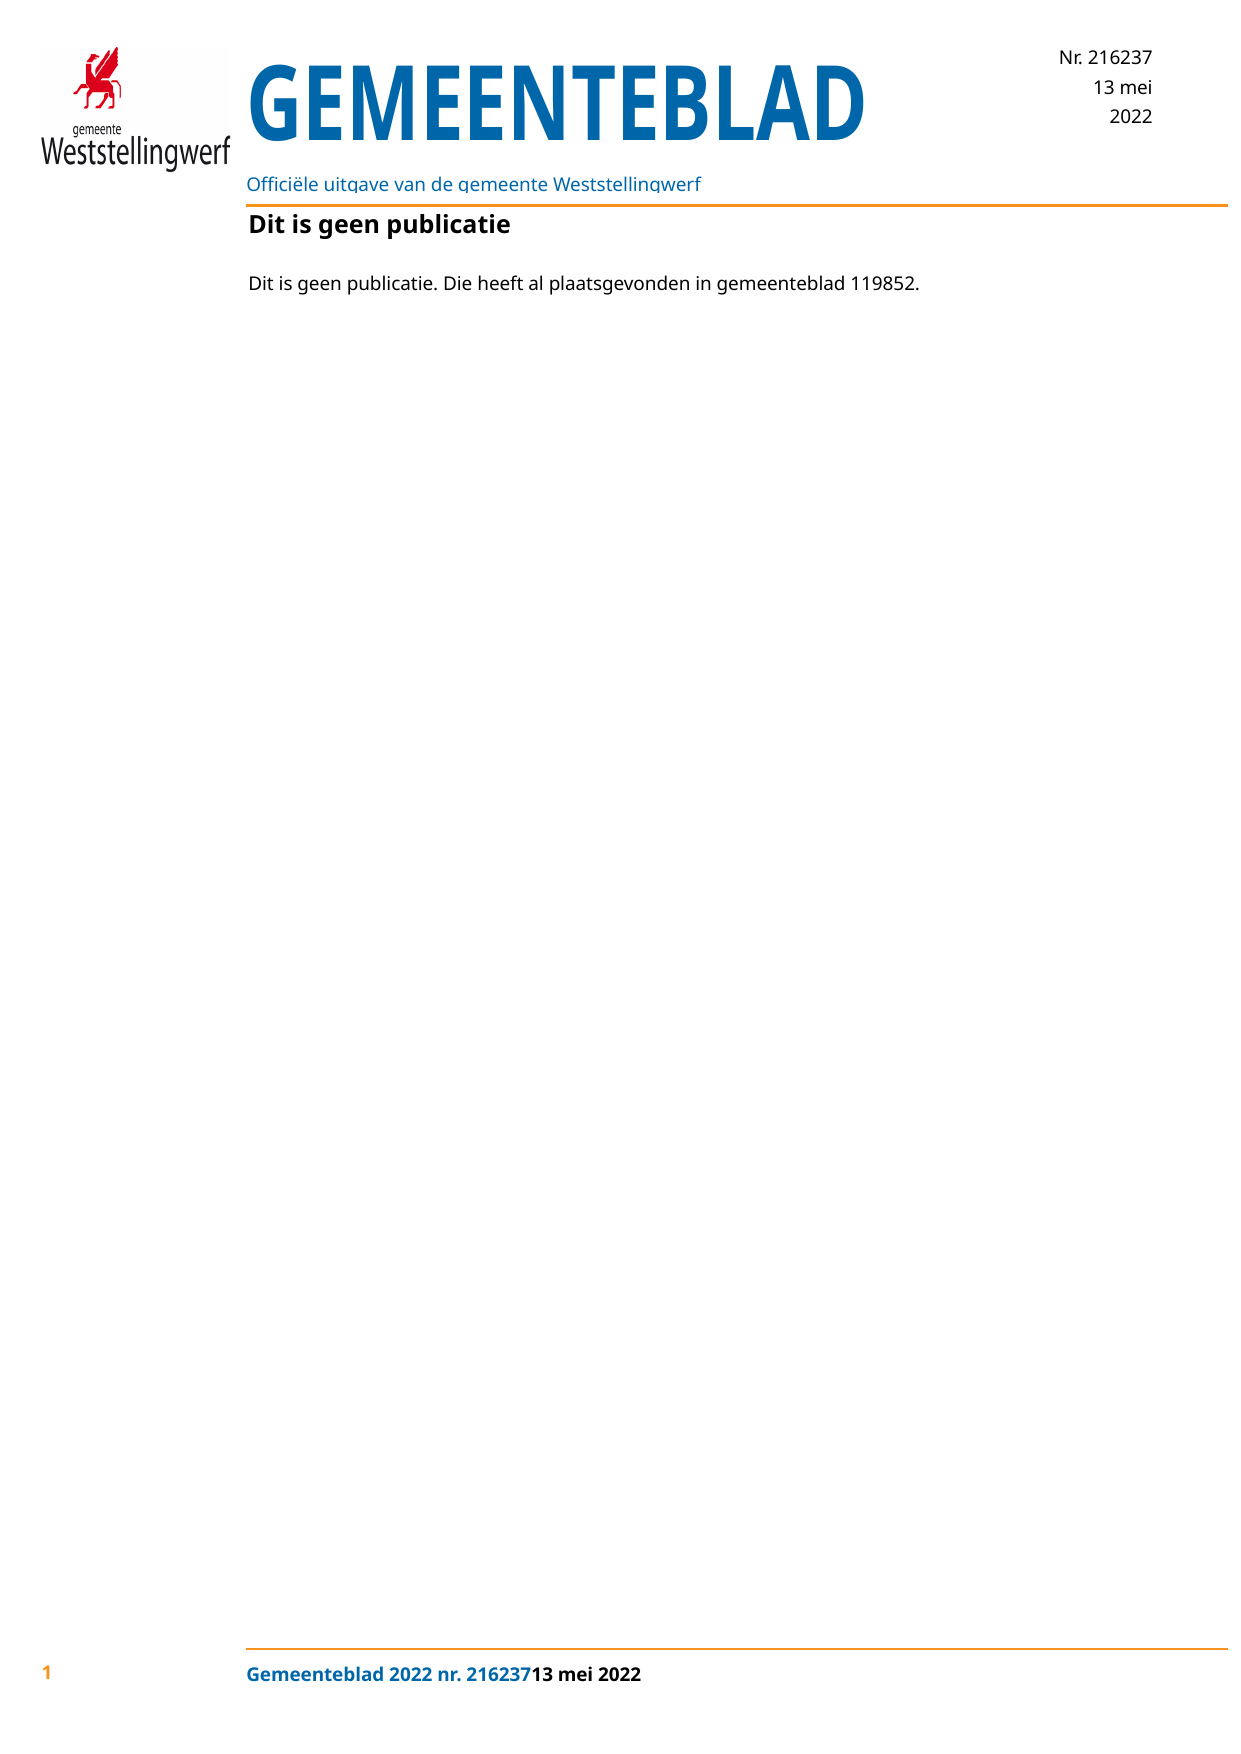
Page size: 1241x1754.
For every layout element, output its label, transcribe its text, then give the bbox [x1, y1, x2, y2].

text Dit is geen publicatie [248, 207, 1152, 241]
text Dit is geen publicatie. Die heeft al plaatsgevonden in gemeenteblad 119852. [248, 270, 1152, 296]
picture [41, 47, 231, 172]
